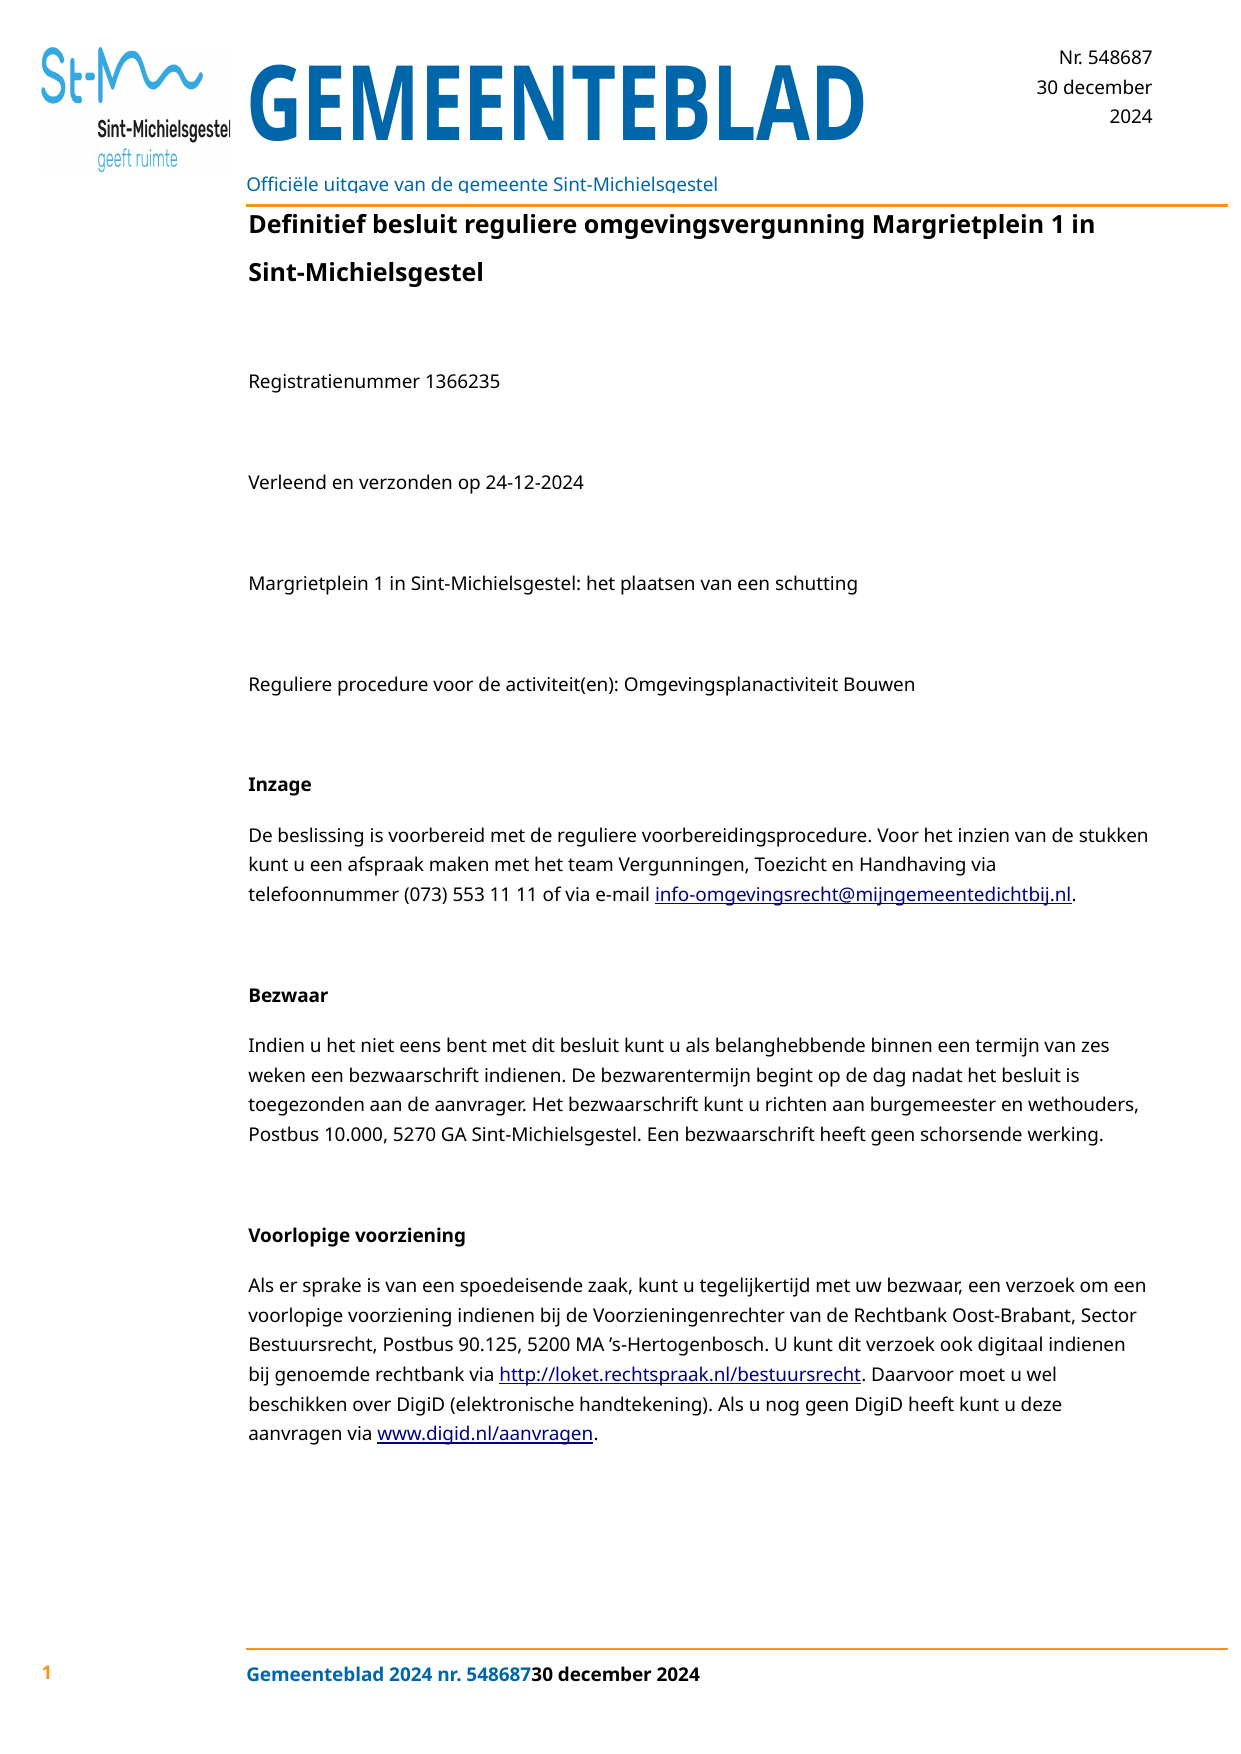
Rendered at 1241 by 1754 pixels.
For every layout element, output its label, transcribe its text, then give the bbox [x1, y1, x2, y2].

text Voorlopige voorziening [248, 1222, 1152, 1248]
text Als er sprake is van een spoedeisende zaak, kunt u tegelijkertijd met uw bezwaar, een verzoek om een voorlopige voorziening indienen bij de Voorzieningenrechter van de Rechtbank Oost-Brabant, Sector Bestuursrecht, Postbus 90.125, 5200 MA ’s-Hertogenbosch. U kunt dit verzoek ook digitaal indienen bij genoemde rechtbank via http://loket.rechtspraak.nl/bestuursrecht. Daarvoor moet u wel beschikken over DigiD (elektronische handtekening). Als u nog geen DigiD heeft kunt u deze aanvragen via www.digid.nl/aanvragen. [248, 1272, 1152, 1446]
text Reguliere procedure voor de activiteit(en): Omgevingsplanactiviteit Bouwen [248, 671, 1152, 697]
text Definitief besluit reguliere omgevingsvergunning Margrietplein 1 in Sint-Michielsgestel [248, 207, 1152, 288]
text Inzage [248, 772, 1152, 797]
picture [41, 47, 231, 172]
text De beslissing is voorbereid met de reguliere voorbereidingsprocedure. Voor het inzien van de stukken kunt u een afspraak maken met het team Vergunningen, Toezicht en Handhaving via telefoonnummer (073) 553 11 11 of via e-mail info-omgevingsrecht@mijngemeentedichtbij.nl. [248, 822, 1152, 907]
text Registratienummer 1366235 [248, 368, 1152, 394]
text Verleend en verzonden op 24-12-2024 [248, 469, 1152, 495]
text Indien u het niet eens bent met dit besluit kunt u als belanghebbende binnen een termijn van zes weken een bezwaarschrift indienen. De bezwarentermijn begint op de dag nadat het besluit is toegezonden aan de aanvrager. Het bezwaarschrift kunt u richten aan burgemeester en wethouders, Postbus 10.000, 5270 GA Sint-Michielsgestel. Een bezwaarschrift heeft geen schorsende werking. [248, 1032, 1152, 1147]
text Bezwaar [248, 982, 1152, 1008]
text Margrietplein 1 in Sint-Michielsgestel: het plaatsen van een schutting [248, 570, 1152, 596]
